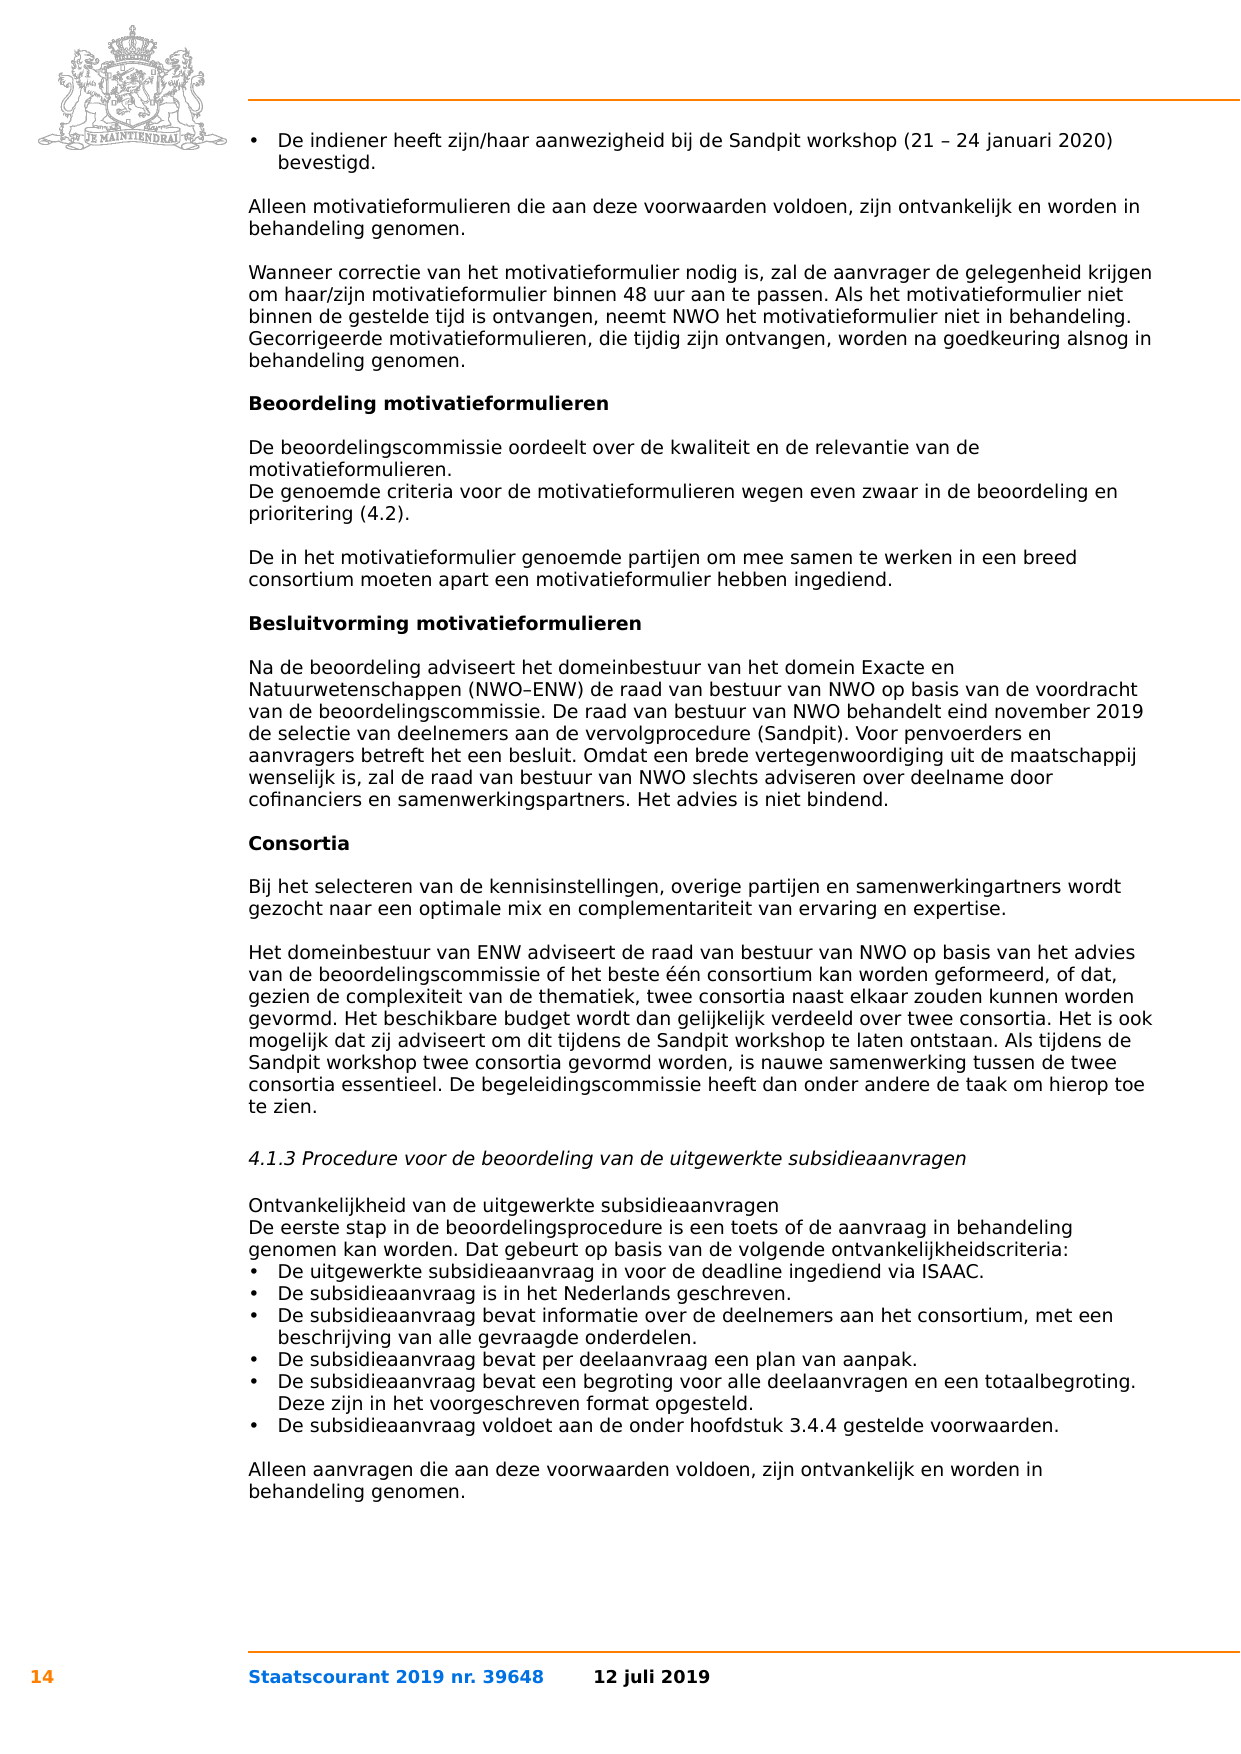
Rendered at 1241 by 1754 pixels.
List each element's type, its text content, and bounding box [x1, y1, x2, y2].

subtitle Consortia [248, 832, 1163, 854]
text Wanneer correctie van het motivatieformulier nodig is, zal de aanvrager de gelegenheid krijgen om haar/zijn motivatieformulier binnen 48 uur aan te passen. Als het motivatieformulier niet binnen de gestelde tijd is ontvangen, neemt NWO het motivatieformulier niet in behandeling. Gecorrigeerde motivatieformulieren, die tijdig zijn ontvangen, worden na goedkeuring alsnog in behandeling genomen. [248, 262, 1163, 371]
text • De uitgewerkte subsidieaanvraag in voor de deadline ingediend via ISAAC. [248, 1261, 1163, 1283]
text Het domeinbestuur van ENW adviseert de raad van bestuur van NWO op basis van het advies van de beoordelingscommissie of het beste één consortium kan worden geformeerd, of dat, gezien de complexiteit van de thematiek, twee consortia naast elkaar zouden kunnen worden gevormd. Het beschikbare budget wordt dan gelijkelijk verdeeld over twee consortia. Het is ook mogelijk dat zij adviseert om dit tijdens de Sandpit workshop te laten ontstaan. Als tijdens de Sandpit workshop twee consortia gevormd worden, is nauwe samenwerking tussen de twee consortia essentieel. De begeleidingscommissie heeft dan onder andere de taak om hierop toe te zien. [248, 942, 1163, 1118]
text Alleen aanvragen die aan deze voorwaarden voldoen, zijn ontvankelijk en worden in behandeling genomen. [248, 1458, 1163, 1502]
text Ontvankelijkheid van de uitgewerkte subsidieaanvragen [248, 1195, 1163, 1217]
text De genoemde criteria voor de motivatieformulieren wegen even zwaar in de beoordeling en prioritering (4.2). [248, 481, 1163, 525]
text • De subsidieaanvraag is in het Nederlands geschreven. [248, 1283, 1163, 1305]
text De in het motivatieformulier genoemde partijen om mee samen te werken in een breed consortium moeten apart een motivatieformulier hebben ingediend. [248, 547, 1163, 591]
picture [38, 25, 227, 150]
text • De subsidieaanvraag bevat een begroting voor alle deelaanvragen en een totaalbegroting. Deze zijn in het voorgeschreven format opgesteld. [248, 1371, 1163, 1415]
subtitle Beoordeling motivatieformulieren [248, 393, 1163, 415]
subtitle 4.1.3 Procedure voor de beoordeling van de uitgewerkte subsidieaanvragen [248, 1148, 1163, 1170]
text De eerste stap in de beoordelingsprocedure is een toets of de aanvraag in behandeling genomen kan worden. Dat gebeurt op basis van de volgende ontvankelijkheidscriteria: [248, 1217, 1163, 1261]
text Alleen motivatieformulieren die aan deze voorwaarden voldoen, zijn ontvankelijk en worden in behandeling genomen. [248, 196, 1163, 240]
text • De subsidieaanvraag bevat per deelaanvraag een plan van aanpak. [248, 1349, 1163, 1371]
text • De indiener heeft zijn/haar aanwezigheid bij de Sandpit workshop (21 – 24 januari 2020) bevestigd. [248, 130, 1163, 174]
text De beoordelingscommissie oordeelt over de kwaliteit en de relevantie van de motivatieformulieren. [248, 437, 1163, 481]
text Bij het selecteren van de kennisinstellingen, overige partijen en samenwerkingartners wordt gezocht naar een optimale mix en complementariteit van ervaring en expertise. [248, 876, 1163, 920]
subtitle Besluitvorming motivatieformulieren [248, 613, 1163, 635]
text • De subsidieaanvraag bevat informatie over de deelnemers aan het consortium, met een beschrijving van alle gevraagde onderdelen. [248, 1305, 1163, 1349]
text Na de beoordeling adviseert het domeinbestuur van het domein Exacte en Natuurwetenschappen (NWO–ENW) de raad van bestuur van NWO op basis van de voordracht van de beoordelingscommissie. De raad van bestuur van NWO behandelt eind november 2019 de selectie van deelnemers aan de vervolgprocedure (Sandpit). Voor penvoerders en aanvragers betreft het een besluit. Omdat een brede vertegenwoordiging uit de maatschappij wenselijk is, zal de raad van bestuur van NWO slechts adviseren over deelname door cofinanciers en samenwerkingspartners. Het advies is niet bindend. [248, 657, 1163, 811]
text • De subsidieaanvraag voldoet aan de onder hoofdstuk 3.4.4 gestelde voorwaarden. [248, 1415, 1163, 1437]
